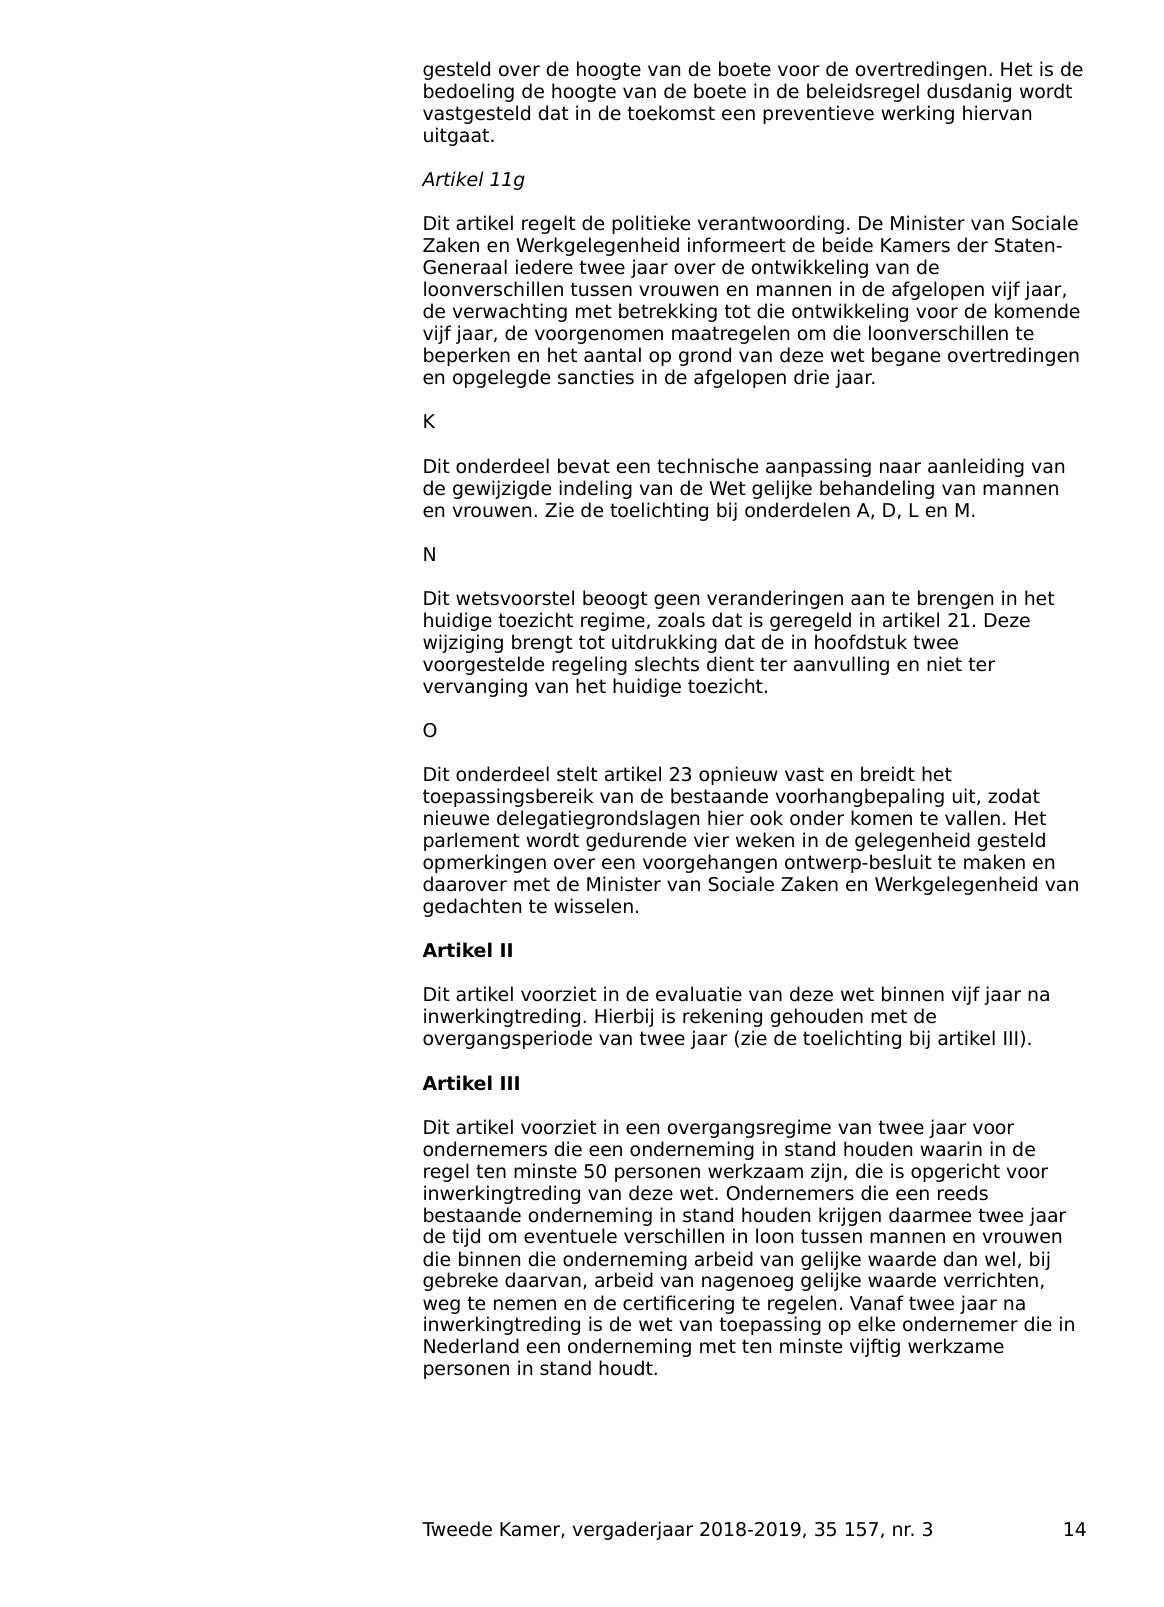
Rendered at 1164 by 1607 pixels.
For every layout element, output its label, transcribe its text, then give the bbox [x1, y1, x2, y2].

subtitle Artikel III [422, 1072, 1087, 1094]
subtitle N [422, 544, 1087, 566]
text Dit artikel voorziet in de evaluatie van deze wet binnen vijf jaar na inwerkingtreding. Hierbij is rekening gehouden met de overgangsperiode van twee jaar (zie de toelichting bij artikel III). [422, 984, 1087, 1050]
text gesteld over de hoogte van de boete voor de overtredingen. Het is de bedoeling de hoogte van de boete in de beleidsregel dusdanig wordt vastgesteld dat in de toekomst een preventieve werking hiervan uitgaat. [422, 59, 1087, 147]
text Dit artikel regelt de politieke verantwoording. De Minister van Sociale Zaken en Werkgelegenheid informeert de beide Kamers der Staten-Generaal iedere twee jaar over de ontwikkeling van de loonverschillen tussen vrouwen en mannen in de afgelopen vijf jaar, de verwachting met betrekking tot die ontwikkeling voor de komende vijf jaar, de voorgenomen maatregelen om die loonverschillen te beperken en het aantal op grond van deze wet begane overtredingen en opgelegde sancties in de afgelopen drie jaar. [422, 213, 1087, 389]
subtitle Artikel 11g [422, 169, 1087, 191]
subtitle K [422, 411, 1087, 433]
text Dit onderdeel bevat een technische aanpassing naar aanleiding van de gewijzigde indeling van de Wet gelijke behandeling van mannen en vrouwen. Zie de toelichting bij onderdelen A, D, L en M. [422, 456, 1087, 521]
subtitle Artikel II [422, 940, 1087, 962]
subtitle O [422, 720, 1087, 742]
text Dit wetsvoorstel beoogt geen veranderingen aan te brengen in het huidige toezicht regime, zoals dat is geregeld in artikel 21. Deze wijziging brengt tot uitdrukking dat de in hoofdstuk twee voorgestelde regeling slechts dient ter aanvulling en niet ter vervanging van het huidige toezicht. [422, 588, 1087, 698]
text Dit artikel voorziet in een overgangsregime van twee jaar voor ondernemers die een onderneming in stand houden waarin in de regel ten minste 50 personen werkzaam zijn, die is opgericht voor inwerkingtreding van deze wet. Ondernemers die een reeds bestaande onderneming in stand houden krijgen daarmee twee jaar de tijd om eventuele verschillen in loon tussen mannen en vrouwen die binnen die onderneming arbeid van gelijke waarde dan wel, bij gebreke daarvan, arbeid van nagenoeg gelijke waarde verrichten, weg te nemen en de certificering te regelen. Vanaf twee jaar na inwerkingtreding is de wet van toepassing op elke ondernemer die in Nederland een onderneming met ten minste vijftig werkzame personen in stand houdt. [422, 1117, 1087, 1380]
text Dit onderdeel stelt artikel 23 opnieuw vast en breidt het toepassingsbereik van de bestaande voorhangbepaling uit, zodat nieuwe delegatiegrondslagen hier ook onder komen te vallen. Het parlement wordt gedurende vier weken in de gelegenheid gesteld opmerkingen over een voorgehangen ontwerp-besluit te maken en daarover met de Minister van Sociale Zaken en Werkgelegenheid van gedachten te wisselen. [422, 764, 1087, 918]
